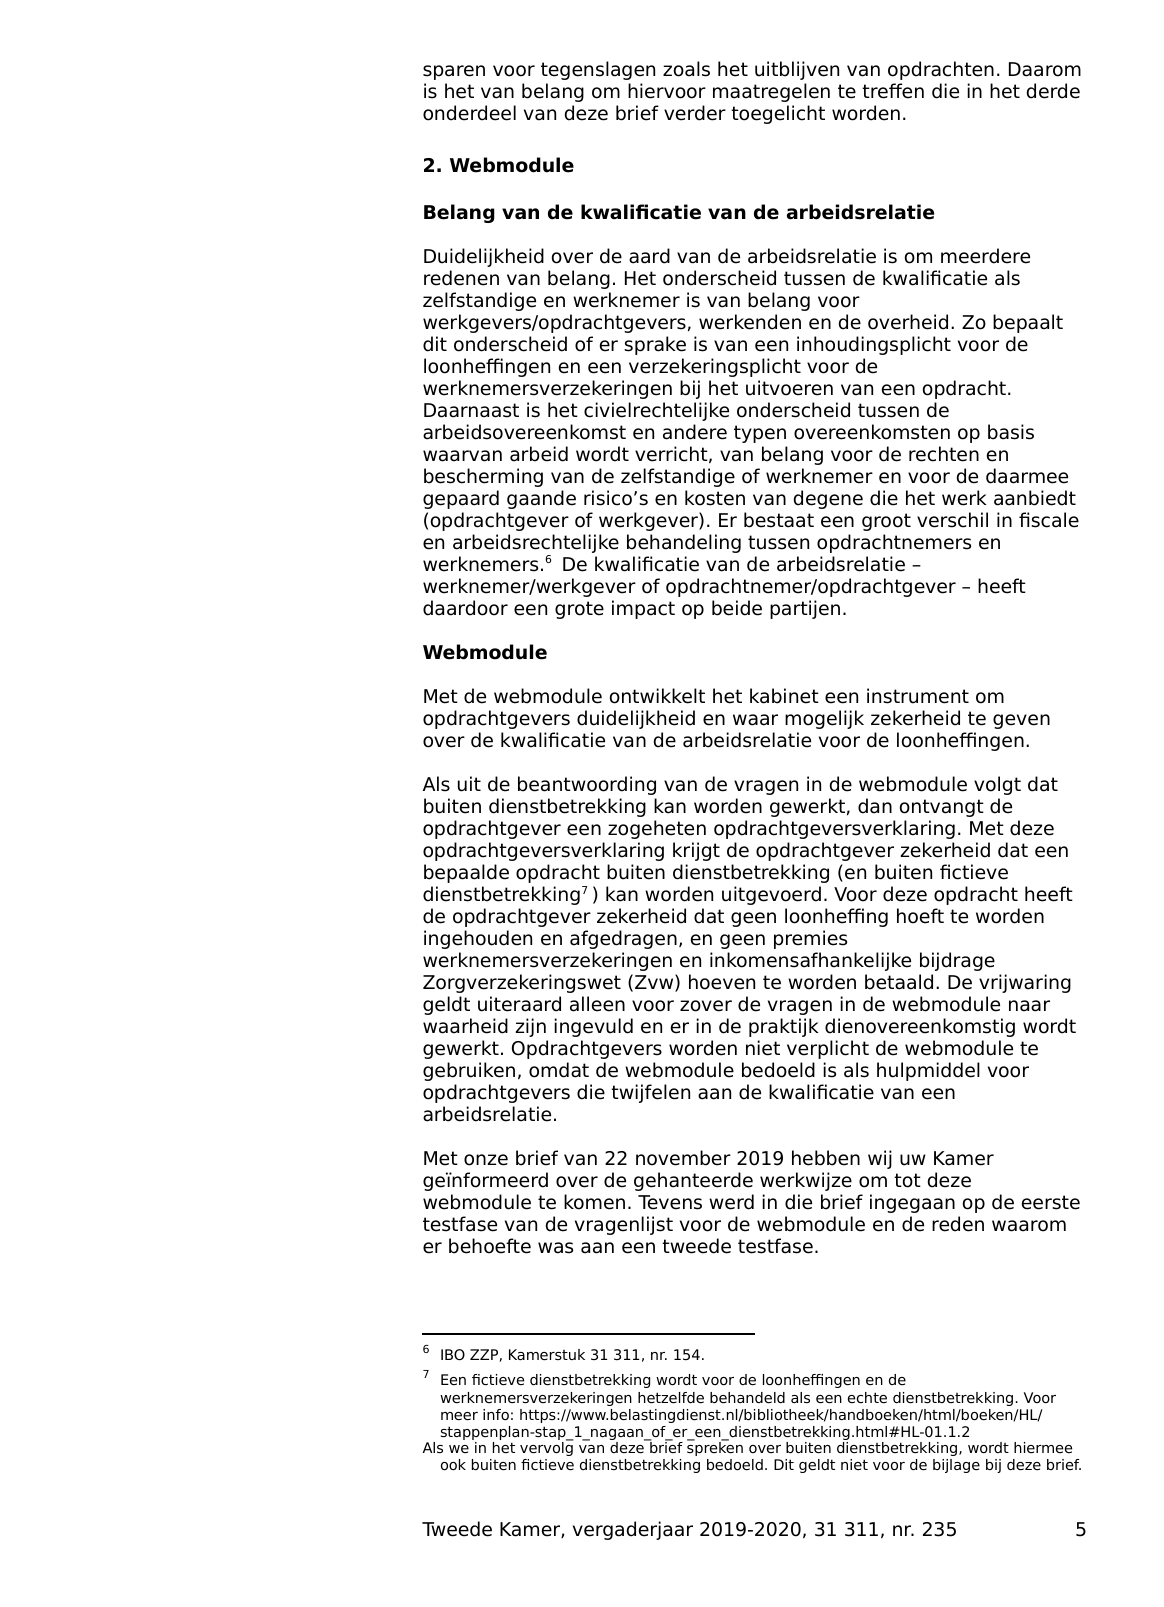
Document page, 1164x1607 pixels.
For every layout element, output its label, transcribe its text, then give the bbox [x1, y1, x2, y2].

subtitle 2. Webmodule [422, 155, 1087, 177]
text Met onze brief van 22 november 2019 hebben wij uw Kamer geïnformeerd over de gehanteerde werkwijze om tot deze webmodule te komen. Tevens werd in die brief ingegaan op de eerste testfase van de vragenlijst voor de webmodule en de reden waarom er behoefte was aan een tweede testfase. [422, 1148, 1087, 1258]
text Als we in het vervolg van deze brief spreken over buiten dienstbetrekking, wordt hiermee ook buiten fictieve dienstbetrekking bedoeld. Dit geldt niet voor de bijlage bij deze brief. [422, 1441, 1087, 1474]
text Een fictieve dienstbetrekking wordt voor de loonheffingen en de werknemersverzekeringen hetzelfde behandeld als een echte dienstbetrekking. Voor meer info: https://www.belastingdienst.nl/bibliotheek/handboeken/html/boeken/HL/stappenplan-stap_1_nagaan_of_er_een_dienstbetrekking.html#HL-01.1.2 [422, 1368, 1087, 1441]
text sparen voor tegenslagen zoals het uitblijven van opdrachten. Daarom is het van belang om hiervoor maatregelen te treffen die in het derde onderdeel van deze brief verder toegelicht worden. [422, 59, 1087, 125]
text Als uit de beantwoording van de vragen in de webmodule volgt dat buiten dienstbetrekking kan worden gewerkt, dan ontvangt de opdrachtgever een zogeheten opdrachtgeversverklaring. Met deze opdrachtgeversverklaring krijgt de opdrachtgever zekerheid dat een bepaalde opdracht buiten dienstbetrekking (en buiten fictieve dienstbetrekking) kan worden uitgevoerd. Voor deze opdracht heeft de opdrachtgever zekerheid dat geen loonheffing hoeft te worden ingehouden en afgedragen, en geen premies werknemersverzekeringen en inkomensafhankelijke bijdrage Zorgverzekeringswet (Zvw) hoeven te worden betaald. De vrijwaring geldt uiteraard alleen voor zover de vragen in de webmodule naar waarheid zijn ingevuld en er in de praktijk dienovereenkomstig wordt gewerkt. Opdrachtgevers worden niet verplicht de webmodule te gebruiken, omdat de webmodule bedoeld is als hulpmiddel voor opdrachtgevers die twijfelen aan de kwalificatie van een arbeidsrelatie. [422, 774, 1087, 1126]
text IBO ZZP, Kamerstuk 31 311, nr. 154. [422, 1343, 1087, 1365]
text Duidelijkheid over de aard van de arbeidsrelatie is om meerdere redenen van belang. Het onderscheid tussen de kwalificatie als zelfstandige en werknemer is van belang voor werkgevers/opdrachtgevers, werkenden en de overheid. Zo bepaalt dit onderscheid of er sprake is van een inhoudingsplicht voor de loonheffingen en een verzekeringsplicht voor de werknemersverzekeringen bij het uitvoeren van een opdracht. Daarnaast is het civielrechtelijke onderscheid tussen de arbeidsovereenkomst en andere typen overeenkomsten op basis waarvan arbeid wordt verricht, van belang voor de rechten en bescherming van de zelfstandige of werknemer en voor de daarmee gepaard gaande risico’s en kosten van degene die het werk aanbiedt (opdrachtgever of werkgever). Er bestaat een groot verschil in fiscale en arbeidsrechtelijke behandeling tussen opdrachtnemers en werknemers. De kwalificatie van de arbeidsrelatie – werknemer/werkgever of opdrachtnemer/opdrachtgever – heeft daardoor een grote impact op beide partijen. [422, 246, 1087, 620]
text Met de webmodule ontwikkelt het kabinet een instrument om opdrachtgevers duidelijkheid en waar mogelijk zekerheid te geven over de kwalificatie van de arbeidsrelatie voor de loonheffingen. [422, 686, 1087, 752]
subtitle Webmodule [422, 642, 1087, 664]
subtitle Belang van de kwalificatie van de arbeidsrelatie [422, 202, 1087, 224]
